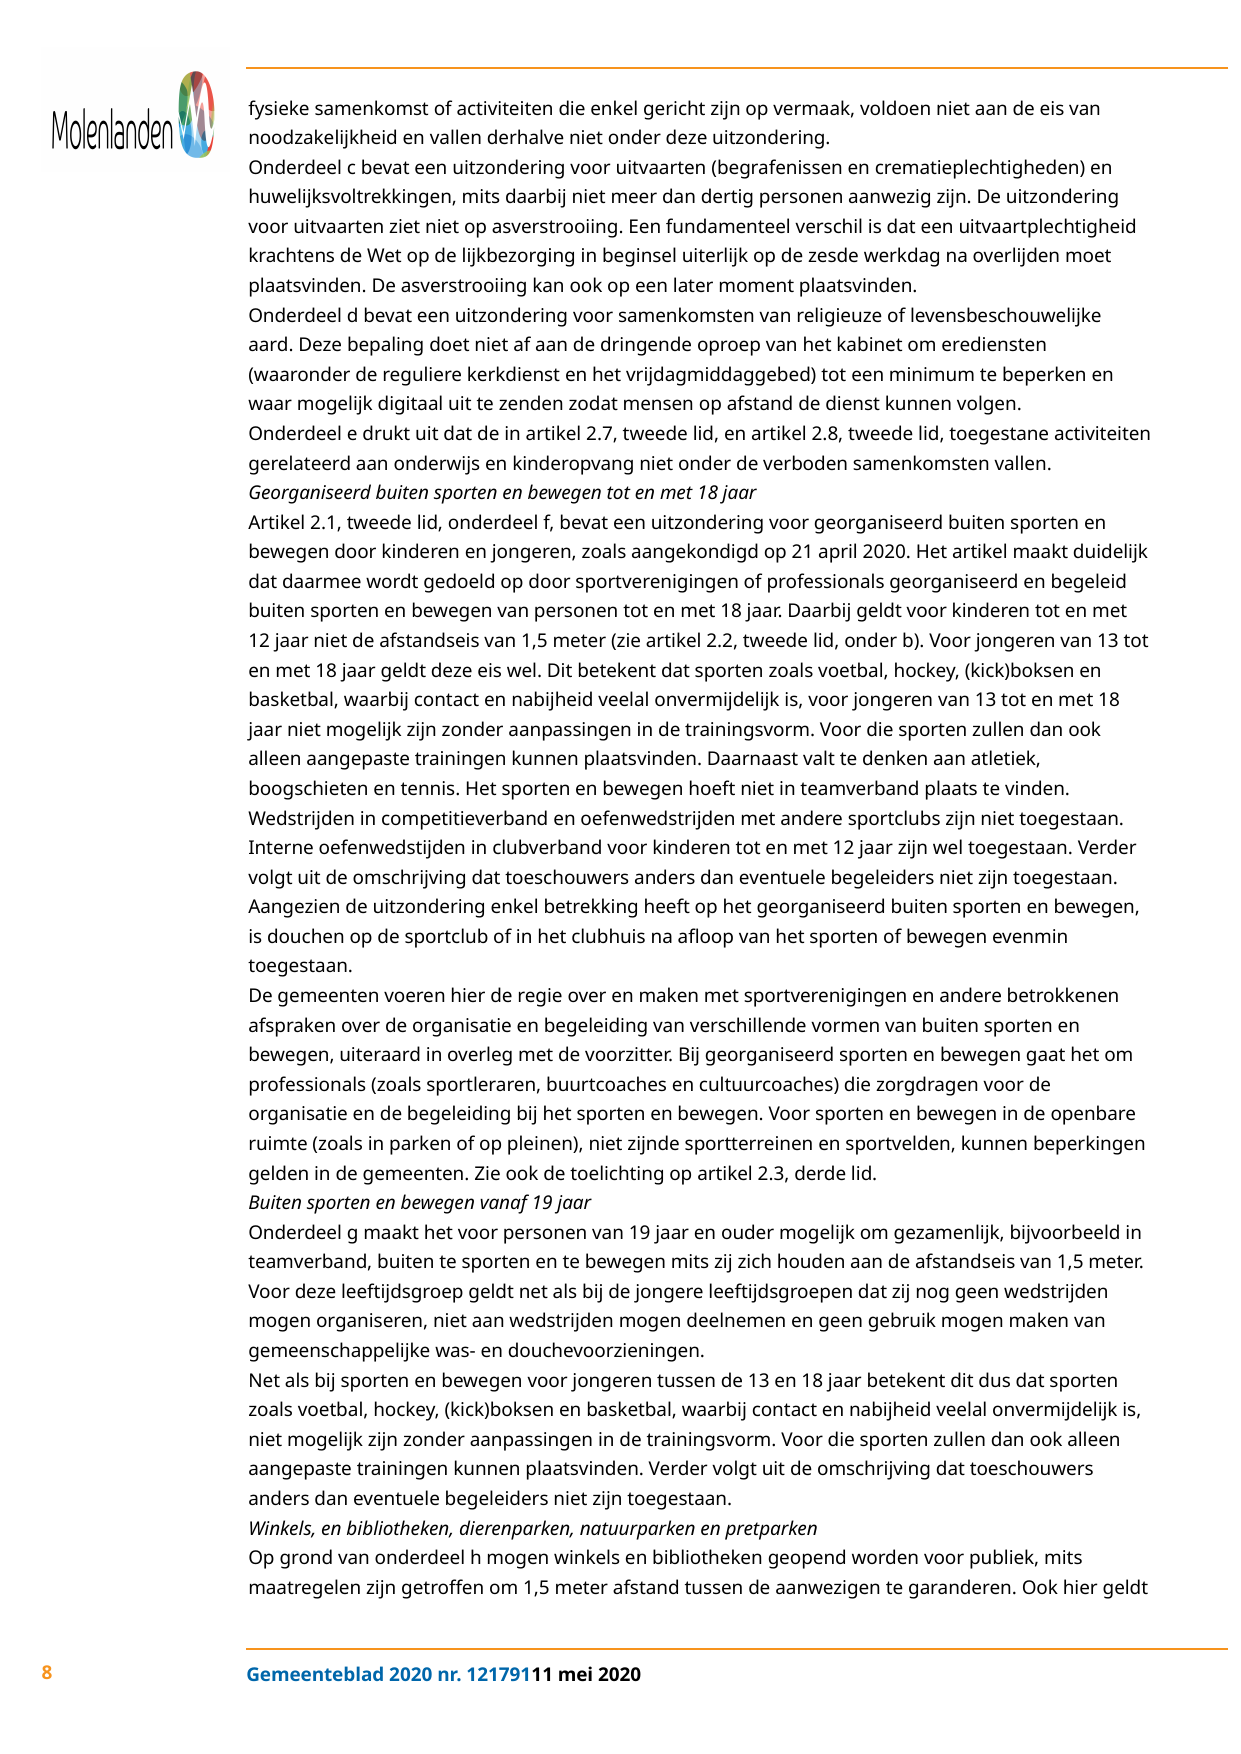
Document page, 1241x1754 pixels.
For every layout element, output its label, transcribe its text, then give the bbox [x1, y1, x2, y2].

text Net als bij sporten en bewegen voor jongeren tussen de 13 en 18 jaar betekent dit dus dat sporten zoals voetbal, hockey, (kick)boksen en basketbal, waarbij contact en nabijheid veelal onvermijdelijk is, niet mogelijk zijn zonder aanpassingen in de trainingsvorm. Voor die sporten zullen dan ook alleen aangepaste trainingen kunnen plaatsvinden. Verder volgt uit de omschrijving dat toeschouwers anders dan eventuele begeleiders niet zijn toegestaan. [248, 1367, 1152, 1511]
text fysieke samenkomst of activiteiten die enkel gericht zijn op vermaak, voldoen niet aan de eis van noodzakelijkheid en vallen derhalve niet onder deze uitzondering. [248, 95, 1152, 150]
text Winkels, en bibliotheken, dierenparken, natuurparken en pretparken [248, 1515, 1152, 1541]
text Onderdeel d bevat een uitzondering voor samenkomsten van religieuze of levensbeschouwelijke aard. Deze bepaling doet niet af aan de dringende oproep van het kabinet om erediensten (waaronder de reguliere kerkdienst en het vrijdagmiddaggebed) tot een minimum te beperken en waar mogelijk digitaal uit te zenden zodat mensen op afstand de dienst kunnen volgen. [248, 302, 1152, 416]
text De gemeenten voeren hier de regie over en maken met sportverenigingen en andere betrokkenen afspraken over de organisatie en begeleiding van verschillende vormen van buiten sporten en bewegen, uiteraard in overleg met de voorzitter. Bij georganiseerd sporten en bewegen gaat het om professionals (zoals sportleraren, buurtcoaches en cultuurcoaches) die zorgdragen voor de organisatie en de begeleiding bij het sporten en bewegen. Voor sporten en bewegen in de openbare ruimte (zoals in parken of op pleinen), niet zijnde sportterreinen en sportvelden, kunnen beperkingen gelden in de gemeenten. Zie ook de toelichting op artikel 2.3, derde lid. [248, 982, 1152, 1186]
text Onderdeel e drukt uit dat de in artikel 2.7, tweede lid, en artikel 2.8, tweede lid, toegestane activiteiten gerelateerd aan onderwijs en kinderopvang niet onder de verboden samenkomsten vallen. [248, 420, 1152, 476]
text Onderdeel g maakt het voor personen van 19 jaar en ouder mogelijk om gezamenlijk, bijvoorbeeld in teamverband, buiten te sporten en te bewegen mits zij zich houden aan de afstandseis van 1,5 meter. Voor deze leeftijdsgroep geldt net als bij de jongere leeftijdsgroepen dat zij nog geen wedstrijden mogen organiseren, niet aan wedstrijden mogen deelnemen en geen gebruik mogen maken van gemeenschappelijke was- en douchevoorzieningen. [248, 1219, 1152, 1363]
text Georganiseerd buiten sporten en bewegen tot en met 18 jaar [248, 479, 1152, 505]
text Artikel 2.1, tweede lid, onderdeel f, bevat een uitzondering voor georganiseerd buiten sporten en bewegen door kinderen en jongeren, zoals aangekondigd op 21 april 2020. Het artikel maakt duidelijk dat daarmee wordt gedoeld op door sportverenigingen of professionals georganiseerd en begeleid buiten sporten en bewegen van personen tot en met 18 jaar. Daarbij geldt voor kinderen tot en met 12 jaar niet de afstandseis van 1,5 meter (zie artikel 2.2, tweede lid, onder b). Voor jongeren van 13 tot en met 18 jaar geldt deze eis wel. Dit betekent dat sporten zoals voetbal, hockey, (kick)boksen en basketbal, waarbij contact en nabijheid veelal onvermijdelijk is, voor jongeren van 13 tot en met 18 jaar niet mogelijk zijn zonder aanpassingen in de trainingsvorm. Voor die sporten zullen dan ook alleen aangepaste trainingen kunnen plaatsvinden. Daarnaast valt te denken aan atletiek, boogschieten en tennis. Het sporten en bewegen hoeft niet in teamverband plaats te vinden. Wedstrijden in competitieverband en oefenwedstrijden met andere sportclubs zijn niet toegestaan. Interne oefenwedstijden in clubverband voor kinderen tot en met 12 jaar zijn wel toegestaan. Verder volgt uit de omschrijving dat toeschouwers anders dan eventuele begeleiders niet zijn toegestaan. Aangezien de uitzondering enkel betrekking heeft op het georganiseerd buiten sporten en bewegen, is douchen op de sportclub of in het clubhuis na afloop van het sporten of bewegen evenmin toegestaan. [248, 509, 1152, 978]
text Onderdeel c bevat een uitzondering voor uitvaarten (begrafenissen en crematieplechtigheden) en huwelijksvoltrekkingen, mits daarbij niet meer dan dertig personen aanwezig zijn. De uitzondering voor uitvaarten ziet niet op asverstrooiing. Een fundamenteel verschil is dat een uitvaartplechtigheid krachtens de Wet op de lijkbezorging in beginsel uiterlijk op de zesde werkdag na overlijden moet plaatsvinden. De asverstrooiing kan ook op een later moment plaatsvinden. [248, 154, 1152, 298]
picture [41, 47, 231, 172]
text Buiten sporten en bewegen vanaf 19 jaar [248, 1189, 1152, 1215]
text Op grond van onderdeel h mogen winkels en bibliotheken geopend worden voor publiek, mits maatregelen zijn getroffen om 1,5 meter afstand tussen de aanwezigen te garanderen. Ook hier geldt [248, 1544, 1152, 1600]
